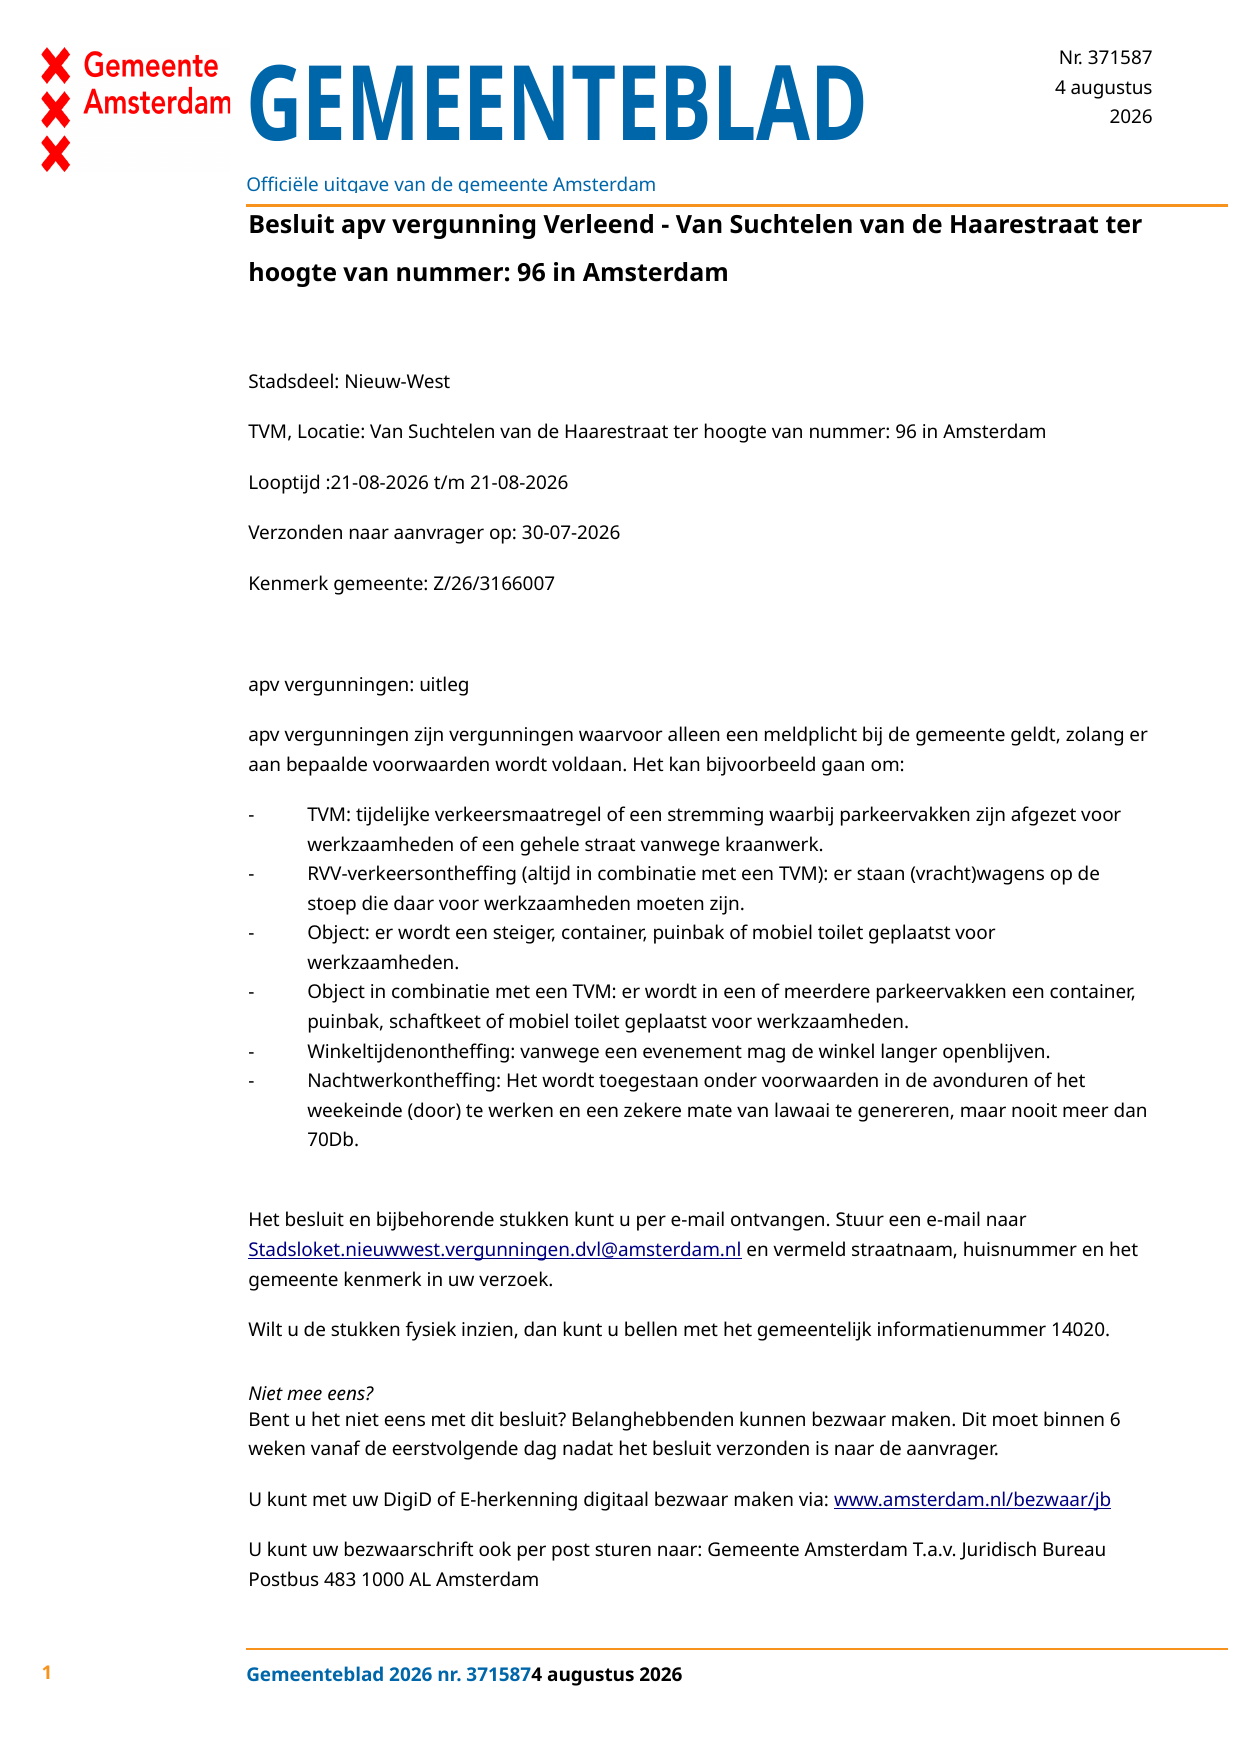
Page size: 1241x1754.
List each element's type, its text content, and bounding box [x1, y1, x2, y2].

text U kunt met uw DigiD of E-herkenning digitaal bezwaar maken via: www.amsterdam.nl/bezwaar/jb [248, 1486, 1152, 1512]
text U kunt uw bezwaarschrift ook per post sturen naar: Gemeente Amsterdam T.a.v. Juridisch Bureau Postbus 483 1000 AL Amsterdam [248, 1536, 1152, 1592]
text Niet mee eens? [248, 1380, 1152, 1406]
text TVM, Locatie: Van Suchtelen van de Haarestraat ter hoogte van nummer: 96 in Amsterdam [248, 419, 1152, 444]
text Besluit apv vergunning Verleend - Van Suchtelen van de Haarestraat ter hoogte van nummer: 96 in Amsterdam [248, 207, 1152, 288]
text Verzonden naar aanvrager op: 30-07-2026 [248, 519, 1152, 545]
text Looptijd :21-08-2026 t/m 21-08-2026 [248, 469, 1152, 495]
text Bent u het niet eens met dit besluit? Belanghebbenden kunnen bezwaar maken. Dit moet binnen 6 weken vanaf de eerstvolgende dag nadat het besluit verzonden is naar de aanvrager. [248, 1406, 1152, 1461]
text apv vergunningen: uitleg [248, 671, 1152, 697]
list Object in combinatie met een TVM: er wordt in een of meerdere parkeervakken een container, puinbak, schaftkeet of mobiel toilet geplaatst voor werkzaamheden. [248, 979, 1152, 1034]
list Object: er wordt een steiger, container, puinbak of mobiel toilet geplaatst voor werkzaamheden. [248, 919, 1152, 975]
picture [41, 47, 231, 172]
list Winkeltijdenontheffing: vanwege een evenement mag de winkel langer openblijven. [248, 1038, 1152, 1064]
text Wilt u de stukken fysiek inzien, dan kunt u bellen met het gemeentelijk informatienummer 14020. [248, 1316, 1152, 1342]
text Stadsdeel: Nieuw-West [248, 368, 1152, 394]
list TVM: tijdelijke verkeersmaatregel of een stremming waarbij parkeervakken zijn afgezet voor werkzaamheden of een gehele straat vanwege kraanwerk. [248, 801, 1152, 857]
text Het besluit en bijbehorende stukken kunt u per e-mail ontvangen. Stuur een e-mail naar Stadsloket.nieuwwest.vergunningen.dvl@amsterdam.nl en vermeld straatnaam, huisnummer en het gemeente kenmerk in uw verzoek. [248, 1207, 1152, 1292]
list Nachtwerkontheffing: Het wordt toegestaan onder voorwaarden in de avonduren of het weekeinde (door) te werken en een zekere mate van lawaai te genereren, maar nooit meer dan 70Db. [248, 1067, 1152, 1152]
text apv vergunningen zijn vergunningen waarvoor alleen een meldplicht bij de gemeente geldt, zolang er aan bepaalde voorwaarden wordt voldaan. Het kan bijvoorbeeld gaan om: [248, 721, 1152, 777]
text Kenmerk gemeente: Z/26/3166007 [248, 570, 1152, 596]
list RVV-verkeersontheffing (altijd in combinatie met een TVM): er staan (vracht)wagens op de stoep die daar voor werkzaamheden moeten zijn. [248, 860, 1152, 916]
